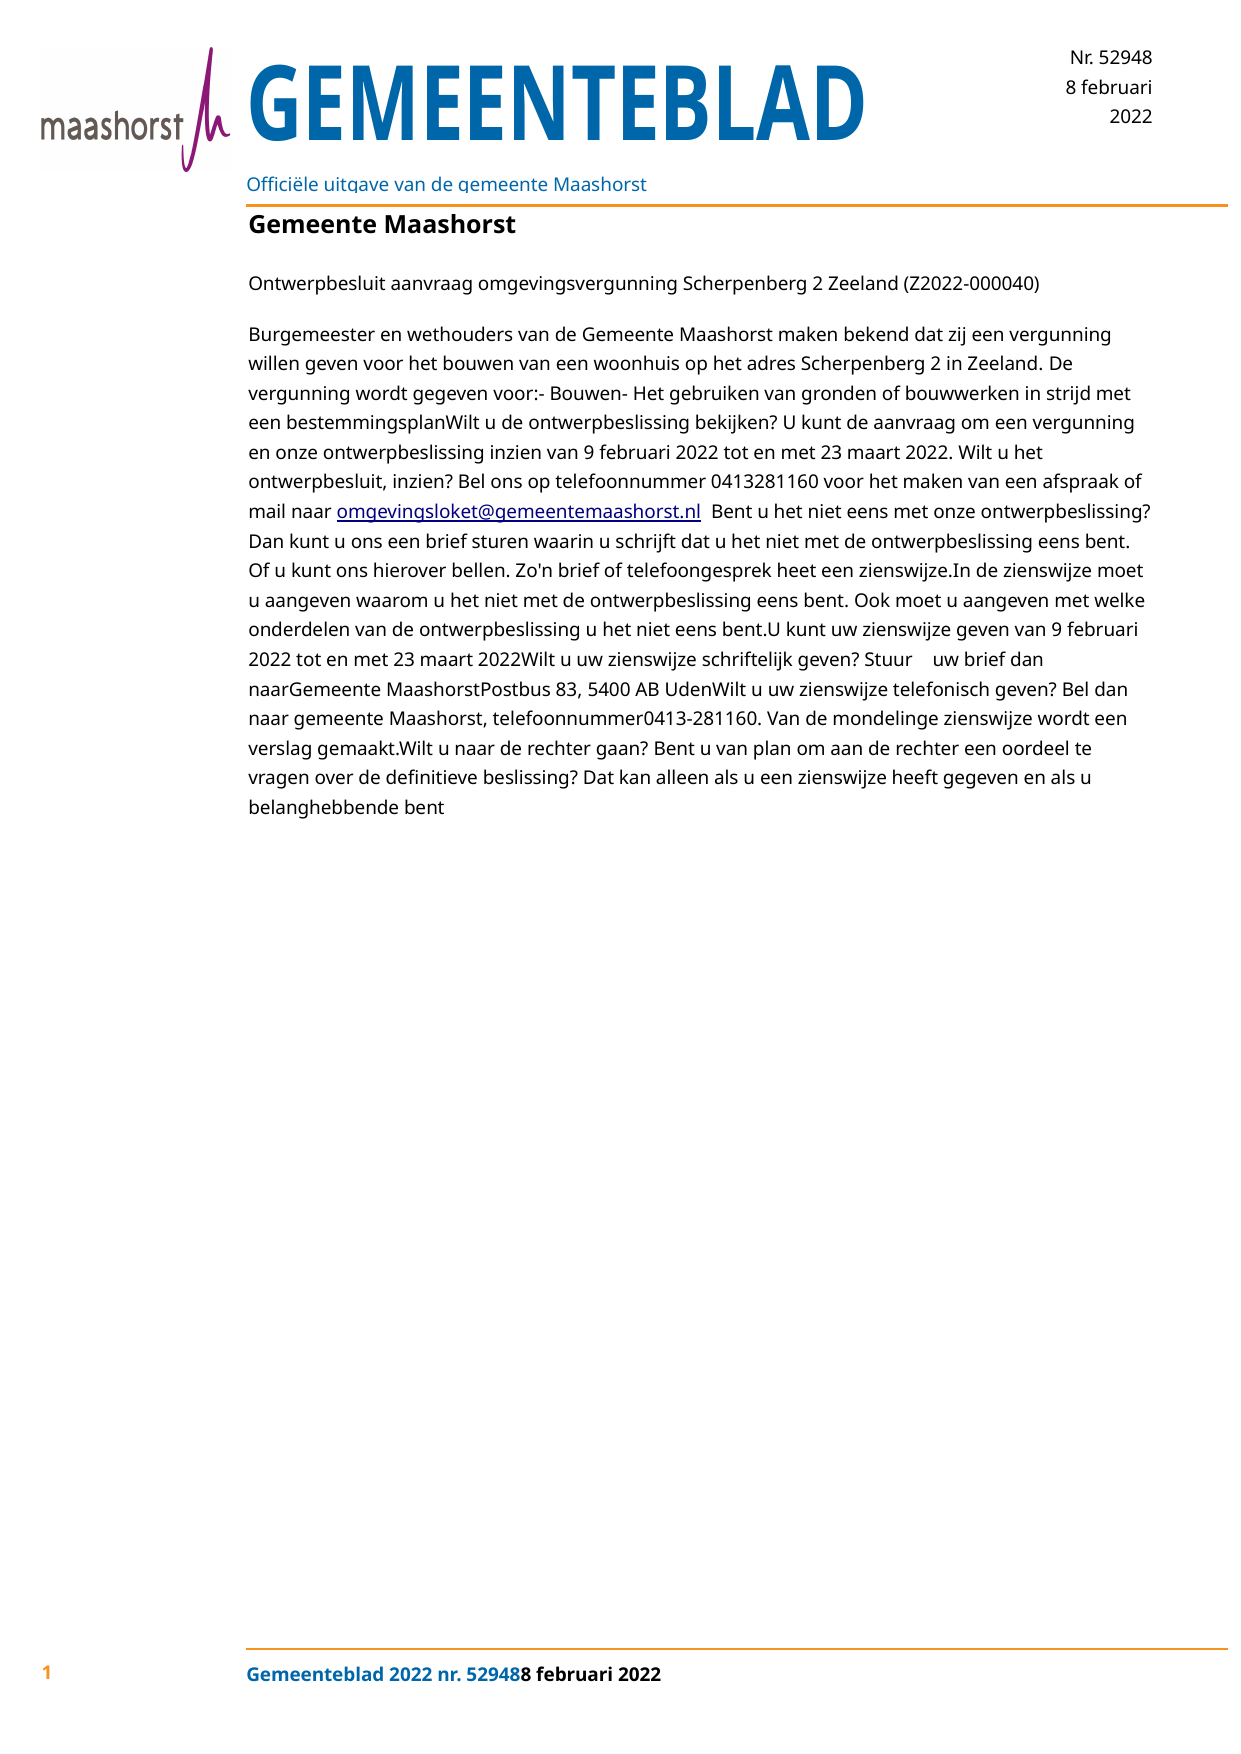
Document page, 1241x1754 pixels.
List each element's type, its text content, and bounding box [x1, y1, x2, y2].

text Ontwerpbesluit aanvraag omgevingsvergunning Scherpenberg 2 Zeeland (Z2022-000040) [248, 270, 1152, 296]
text Burgemeester en wethouders van de Gemeente Maashorst maken bekend dat zij een vergunning willen geven voor het bouwen van een woonhuis op het adres Scherpenberg 2 in Zeeland. De vergunning wordt gegeven voor:- Bouwen- Het gebruiken van gronden of bouwwerken in strijd met een bestemmingsplanWilt u de ontwerpbeslissing bekijken? U kunt de aanvraag om een vergunning en onze ontwerpbeslissing inzien van 9 februari 2022 tot en met 23 maart 2022. Wilt u het ontwerpbesluit, inzien? Bel ons op telefoonnummer 0413281160 voor het maken van een afspraak of mail naar omgevingsloket@gemeentemaashorst.nl Bent u het niet eens met onze ontwerpbeslissing? Dan kunt u ons een brief sturen waarin u schrijft dat u het niet met de ontwerpbeslissing eens bent. Of u kunt ons hierover bellen. Zo'n brief of telefoongesprek heet een zienswijze.In de zienswijze moet u aangeven waarom u het niet met de ontwerpbeslissing eens bent. Ook moet u aangeven met welke onderdelen van de ontwerpbeslissing u het niet eens bent.U kunt uw zienswijze geven van 9 februari 2022 tot en met 23 maart 2022Wilt u uw zienswijze schriftelijk geven? Stuur uw brief dan naarGemeente MaashorstPostbus 83, 5400 AB UdenWilt u uw zienswijze telefonisch geven? Bel dan naar gemeente Maashorst, telefoonnummer0413-281160. Van de mondelinge zienswijze wordt een verslag gemaakt.Wilt u naar de rechter gaan? Bent u van plan om aan de rechter een oordeel te vragen over de definitieve beslissing? Dat kan alleen als u een zienswijze heeft gegeven en als u belanghebbende bent [248, 321, 1152, 820]
picture [41, 47, 231, 172]
text Gemeente Maashorst [248, 207, 1152, 241]
